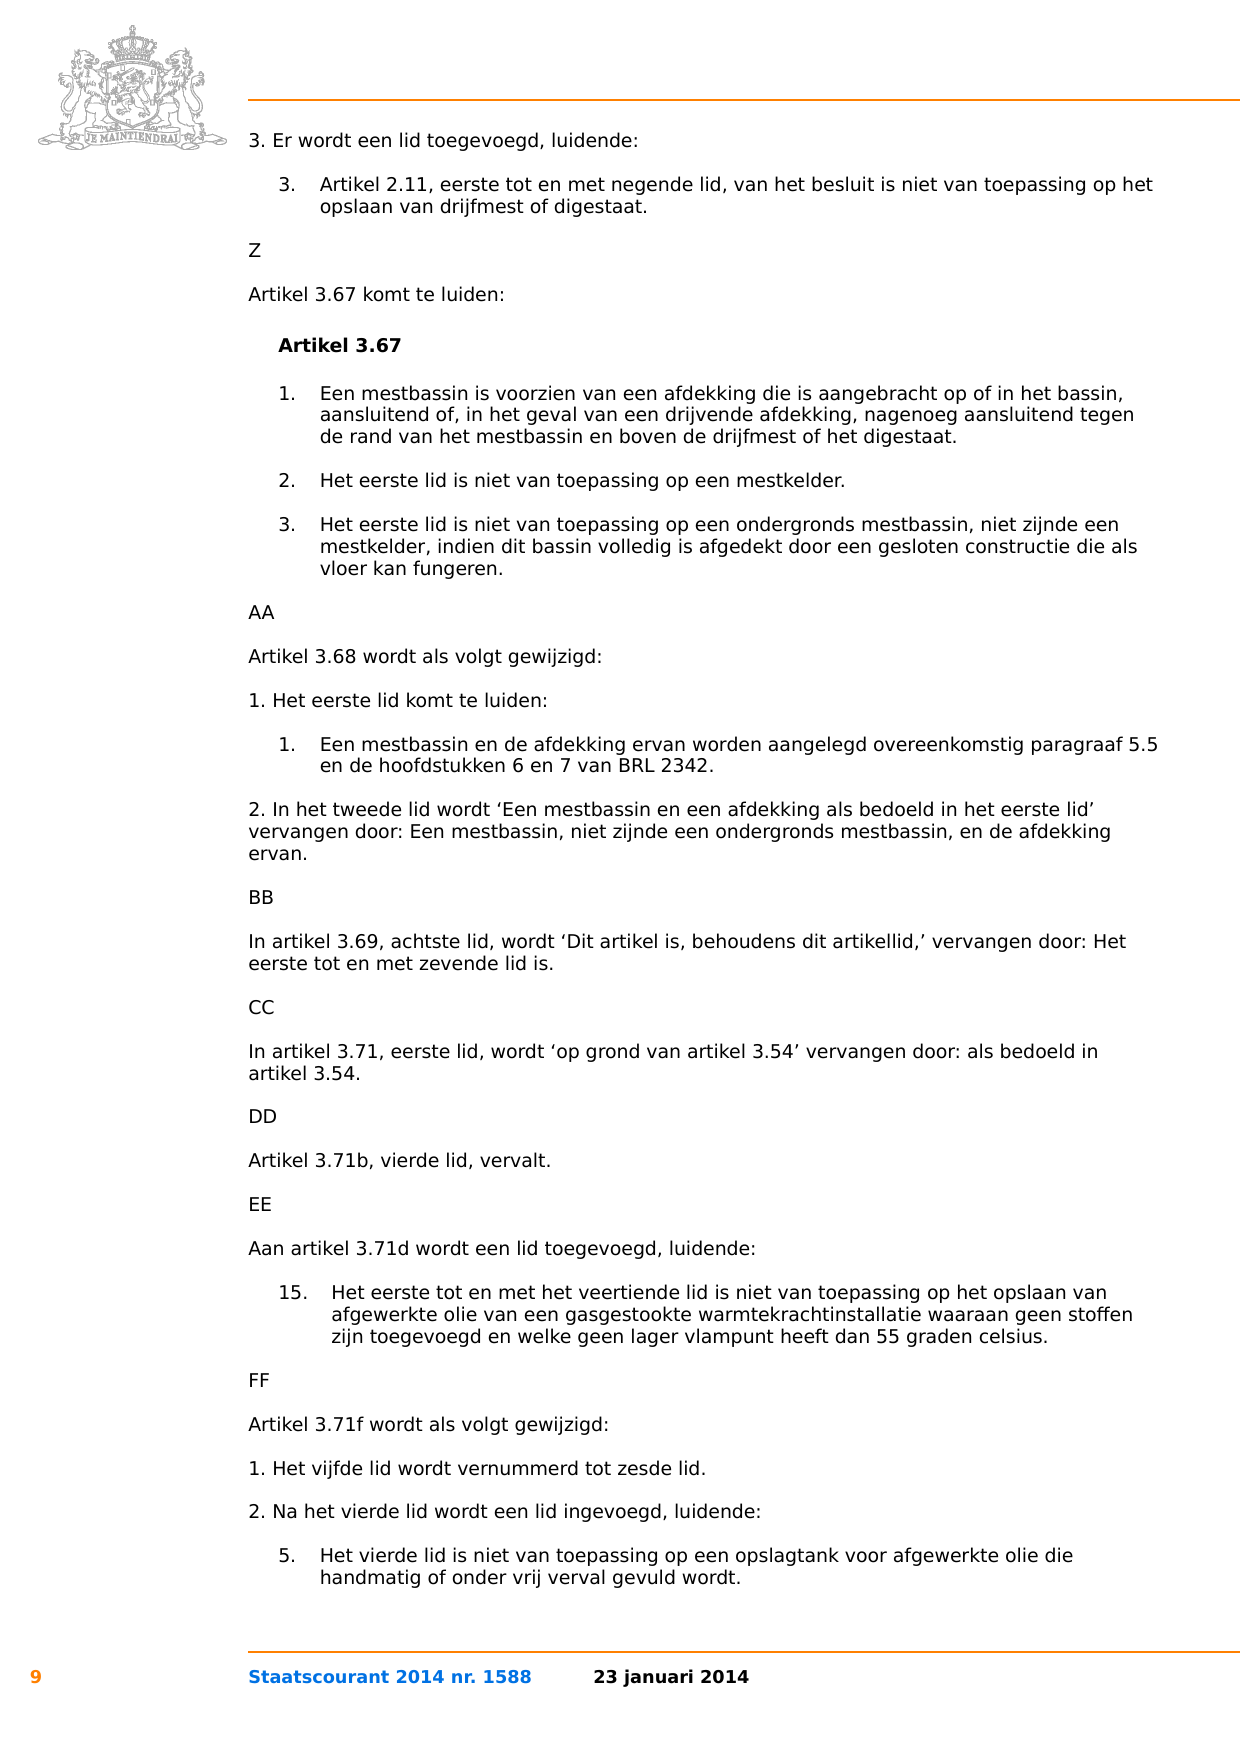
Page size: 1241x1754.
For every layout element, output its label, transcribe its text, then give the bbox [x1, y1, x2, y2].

text Aan artikel 3.71d wordt een lid toegevoegd, luidende: [248, 1238, 1163, 1260]
text 3. Er wordt een lid toegevoegd, luidende: [248, 130, 1163, 152]
text Artikel 3.71f wordt als volgt gewijzigd: [248, 1413, 1163, 1436]
text 3. Het eerste lid is niet van toepassing op een ondergronds mestbassin, niet zijnde een mestkelder, indien dit bassin volledig is afgedekt door een gesloten constructie die als vloer kan fungeren. [278, 514, 1163, 580]
text 1. Het vijfde lid wordt vernummerd tot zesde lid. [248, 1457, 1163, 1479]
text Artikel 3.71b, vierde lid, vervalt. [248, 1150, 1163, 1172]
text In artikel 3.71, eerste lid, wordt ‘op grond van artikel 3.54’ vervangen door: als bedoeld in artikel 3.54. [248, 1041, 1163, 1084]
subtitle Artikel 3.67 [278, 335, 1163, 357]
picture [38, 25, 227, 150]
text 3. Artikel 2.11, eerste tot en met negende lid, van het besluit is niet van toepassing op het opslaan van drijfmest of digestaat. [278, 174, 1163, 218]
text 1. Een mestbassin en de afdekking ervan worden aangelegd overeenkomstig paragraaf 5.5 en de hoofdstukken 6 en 7 van BRL 2342. [278, 733, 1163, 777]
text 1. Het eerste lid komt te luiden: [248, 689, 1163, 712]
text AA [248, 602, 1163, 624]
text BB [248, 887, 1163, 909]
text DD [248, 1106, 1163, 1128]
text Z [248, 239, 1163, 262]
text EE [248, 1194, 1163, 1216]
text Artikel 3.68 wordt als volgt gewijzigd: [248, 646, 1163, 668]
text FF [248, 1370, 1163, 1392]
text 2. Na het vierde lid wordt een lid ingevoegd, luidende: [248, 1501, 1163, 1523]
text 5. Het vierde lid is niet van toepassing op een opslagtank voor afgewerkte olie die handmatig of onder vrij verval gevuld wordt. [278, 1545, 1163, 1589]
text 2. Het eerste lid is niet van toepassing op een mestkelder. [278, 470, 1163, 492]
text 2. In het tweede lid wordt ‘Een mestbassin en een afdekking als bedoeld in het eerste lid’ vervangen door: Een mestbassin, niet zijnde een ondergronds mestbassin, en de afdekking ervan. [248, 799, 1163, 865]
text CC [248, 997, 1163, 1019]
text Artikel 3.67 komt te luiden: [248, 283, 1163, 305]
text In artikel 3.69, achtste lid, wordt ‘Dit artikel is, behoudens dit artikellid,’ vervangen door: Het eerste tot en met zevende lid is. [248, 931, 1163, 975]
text 1. Een mestbassin is voorzien van een afdekking die is aangebracht op of in het bassin, aansluitend of, in het geval van een drijvende afdekking, nagenoeg aansluitend tegen de rand van het mestbassin en boven de drijfmest of het digestaat. [278, 382, 1163, 448]
text 15. Het eerste tot en met het veertiende lid is niet van toepassing op het opslaan van afgewerkte olie van een gasgestookte warmtekrachtinstallatie waaraan geen stoffen zijn toegevoegd en welke geen lager vlampunt heeft dan 55 graden celsius. [278, 1282, 1163, 1348]
